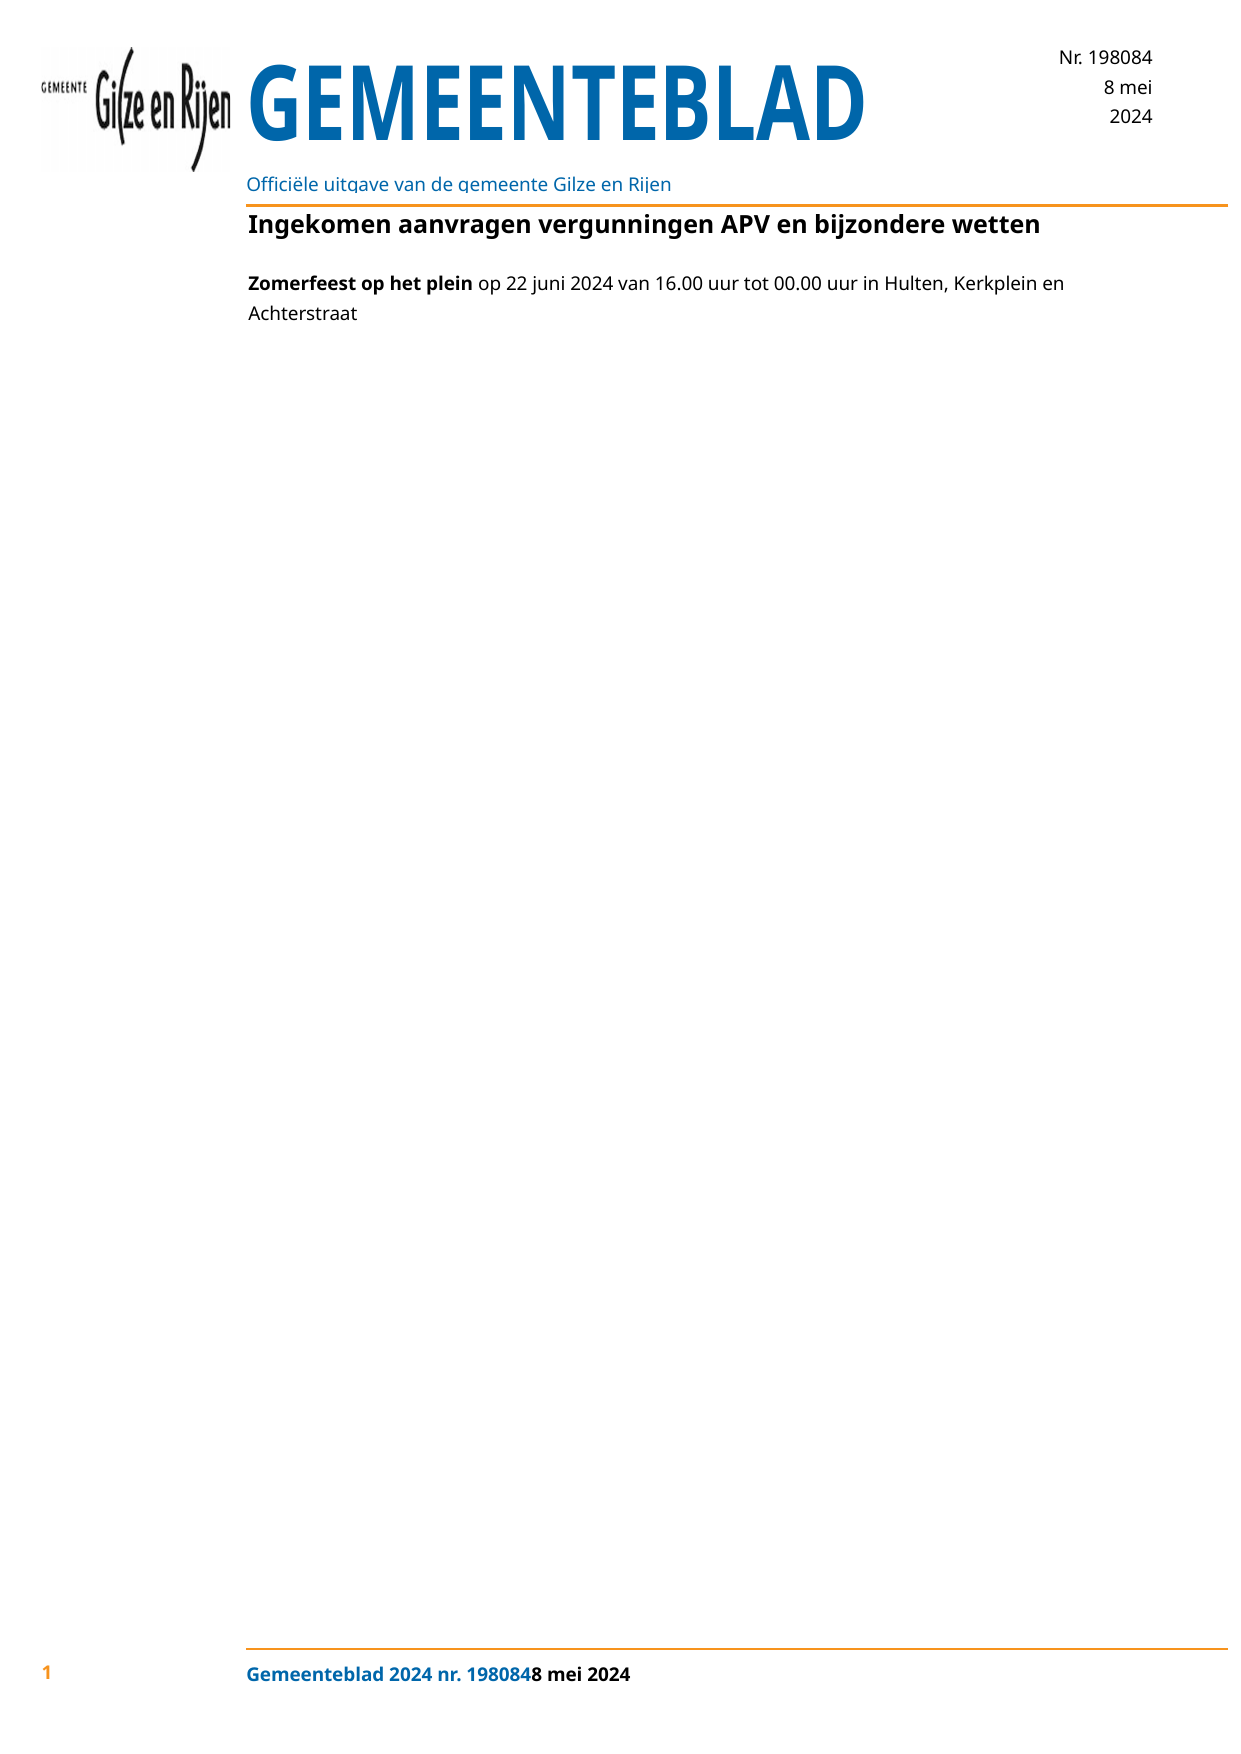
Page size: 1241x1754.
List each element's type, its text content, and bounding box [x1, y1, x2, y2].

text Ingekomen aanvragen vergunningen APV en bijzondere wetten [248, 207, 1152, 241]
text Zomerfeest op het plein op 22 juni 2024 van 16.00 uur tot 00.00 uur in Hulten, Kerkplein en Achterstraat [248, 270, 1152, 326]
picture [41, 47, 231, 172]
